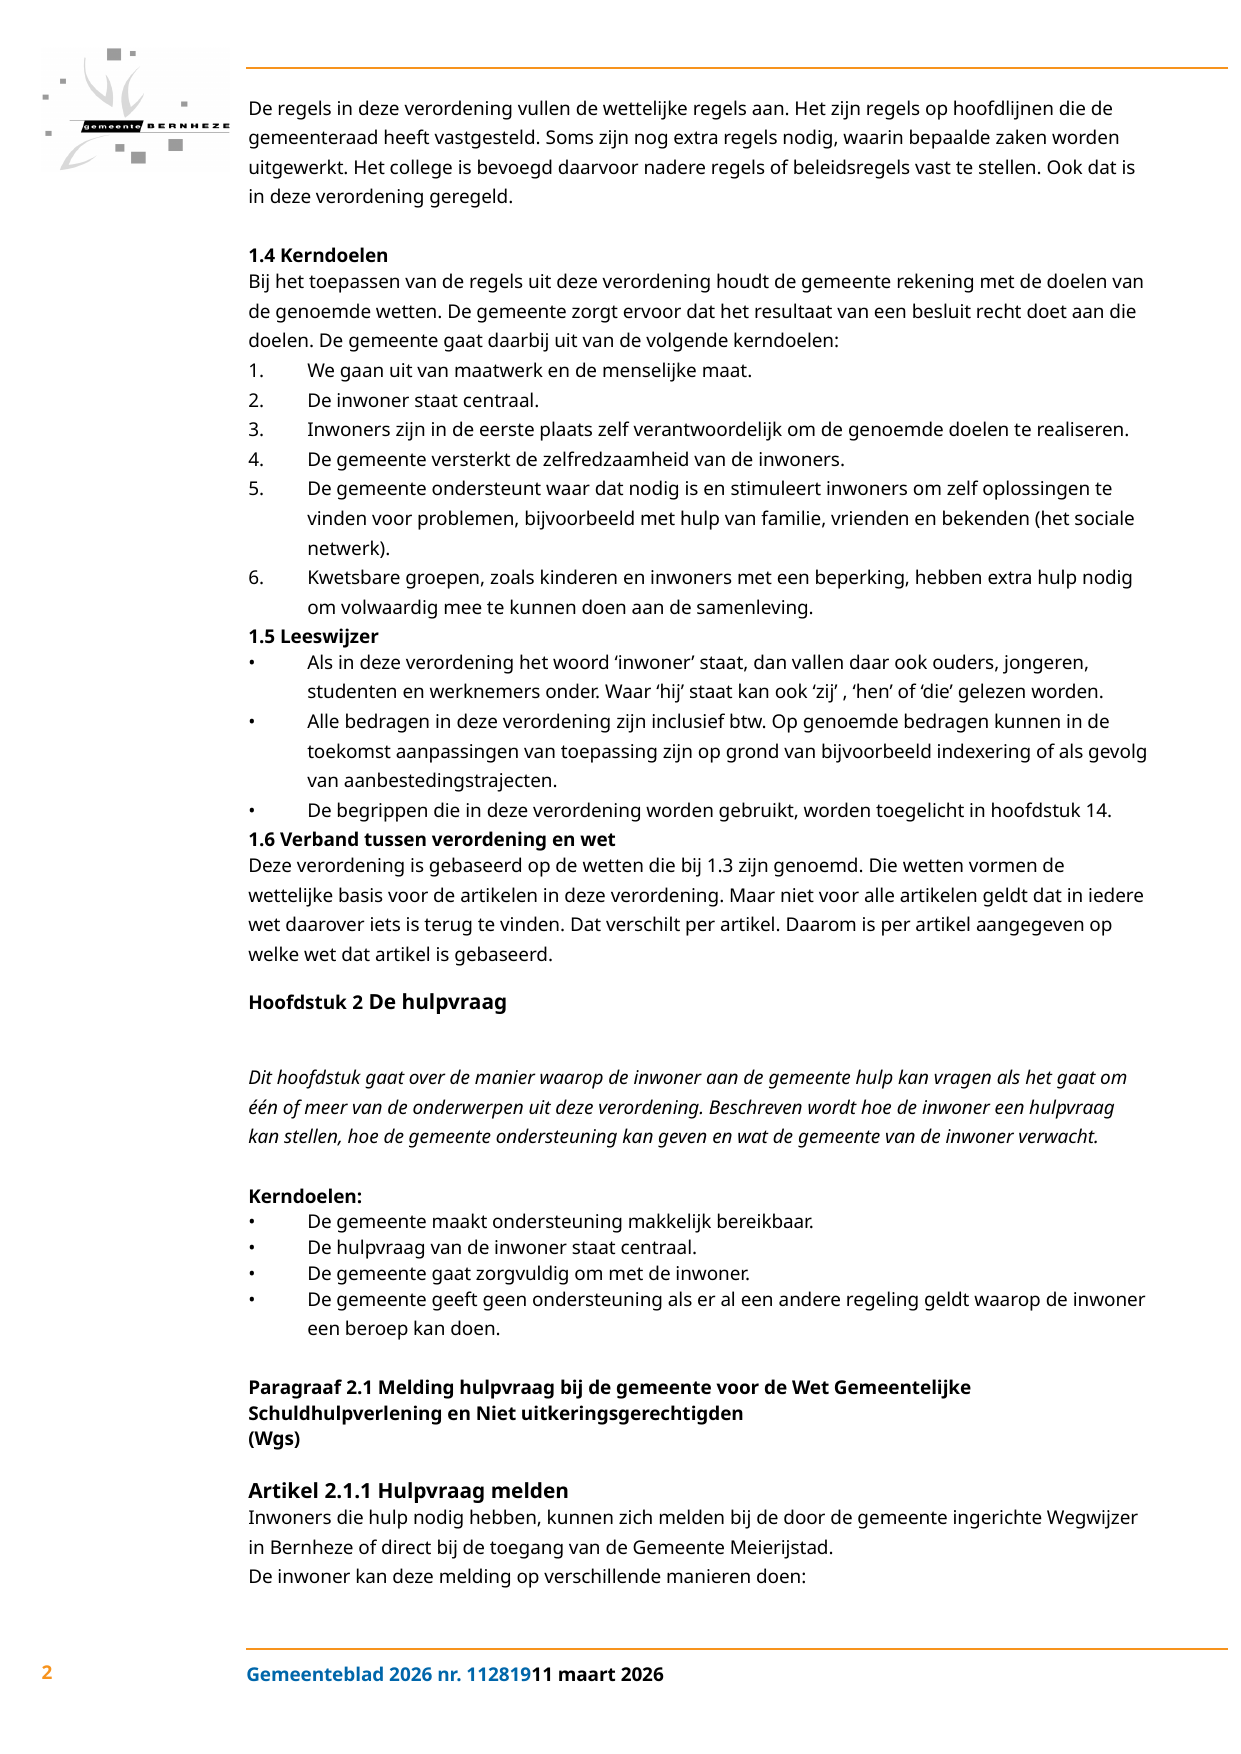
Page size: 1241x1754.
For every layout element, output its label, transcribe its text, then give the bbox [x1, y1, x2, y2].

table_header Kerndoelen: [248, 1183, 1152, 1209]
picture [41, 47, 231, 172]
text De inwoner kan deze melding op verschillende manieren doen: [248, 1563, 1152, 1589]
text Artikel 2.1.1 Hulpvraag melden [248, 1476, 1152, 1504]
list De inwoner staat centraal. [248, 387, 1152, 412]
list We gaan uit van maatwerk en de menselijke maat. [248, 357, 1152, 383]
text Deze verordening is gebaseerd op de wetten die bij 1.3 zijn genoemd. Die wetten vormen de wettelijke basis voor de artikelen in deze verordening. Maar niet voor alle artikelen geldt dat in iedere wet daarover iets is terug te vinden. Dat verschilt per artikel. Daarom is per artikel aangegeven op welke wet dat artikel is gebaseerd. [248, 852, 1152, 967]
list De begrippen die in deze verordening worden gebruikt, worden toegelicht in hoofdstuk 14. [248, 797, 1152, 823]
list Kwetsbare groepen, zoals kinderen en inwoners met een beperking, hebben extra hulp nodig om volwaardig mee te kunnen doen aan de samenleving. [248, 564, 1152, 619]
text 1.6 Verband tussen verordening en wet [248, 827, 1152, 852]
table_cell De gemeente gaat zorgvuldig om met de inwoner. [248, 1260, 1152, 1286]
text Dit hoofdstuk gaat over de manier waarop de inwoner aan de gemeente hulp kan vragen als het gaat om één of meer van de onderwerpen uit deze verordening. Beschreven wordt hoe de inwoner een hulpvraag kan stellen, hoe de gemeente ondersteuning kan geven en wat de gemeente van de inwoner verwacht. [248, 1064, 1152, 1149]
list Inwoners zijn in de eerste plaats zelf verantwoordelijk om de genoemde doelen te realiseren. [248, 416, 1152, 442]
list Als in deze verordening het woord ‘inwoner’ staat, dan vallen daar ook ouders, jongeren, studenten en werknemers onder. Waar ‘hij’ staat kan ook ‘zij’ , ‘hen’ of ‘die’ gelezen worden. [248, 649, 1152, 704]
list De gemeente versterkt de zelfredzaamheid van de inwoners. [248, 446, 1152, 472]
text 1.5 Leeswijzer [248, 623, 1152, 649]
table_cell De gemeente geeft geen ondersteuning als er al een andere regeling geldt waarop de inwoner een beroep kan doen. [248, 1286, 1152, 1341]
text Bij het toepassen van de regels uit deze verordening houdt de gemeente rekening met de doelen van de genoemde wetten. De gemeente zorgt ervoor dat het resultaat van een besluit recht doet aan die doelen. De gemeente gaat daarbij uit van de volgende kerndoelen: [248, 268, 1152, 353]
list De gemeente ondersteunt waar dat nodig is en stimuleert inwoners om zelf oplossingen te vinden voor problemen, bijvoorbeeld met hulp van familie, vrienden en bekenden (het sociale netwerk). [248, 476, 1152, 560]
text Inwoners die hulp nodig hebben, kunnen zich melden bij de door de gemeente ingerichte Wegwijzer in Bernheze of direct bij de toegang van de Gemeente Meierijstad. [248, 1504, 1152, 1559]
table_cell De gemeente maakt ondersteuning makkelijk bereikbaar. [248, 1209, 1152, 1234]
text (Wgs) [248, 1425, 1152, 1451]
text De regels in deze verordening vullen de wettelijke regels aan. Het zijn regels op hoofdlijnen die de gemeenteraad heeft vastgesteld. Soms zijn nog extra regels nodig, waarin bepaalde zaken worden uitgewerkt. Het college is bevoegd daarvoor nadere regels of beleidsregels vast te stellen. Ook dat is in deze verordening geregeld. [248, 95, 1152, 209]
text Hoofdstuk 2 De hulpvraag [248, 987, 1152, 1015]
text Paragraaf 2.1 Melding hulpvraag bij de gemeente voor de Wet Gemeentelijke Schuldhulpverlening en Niet uitkeringsgerechtigden [248, 1374, 1152, 1425]
table_cell De hulpvraag van de inwoner staat centraal. [248, 1234, 1152, 1260]
text 1.4 Kerndoelen [248, 243, 1152, 268]
list Alle bedragen in deze verordening zijn inclusief btw. Op genoemde bedragen kunnen in de toekomst aanpassingen van toepassing zijn op grond van bijvoorbeeld indexering of als gevolg van aanbestedingstrajecten. [248, 708, 1152, 793]
